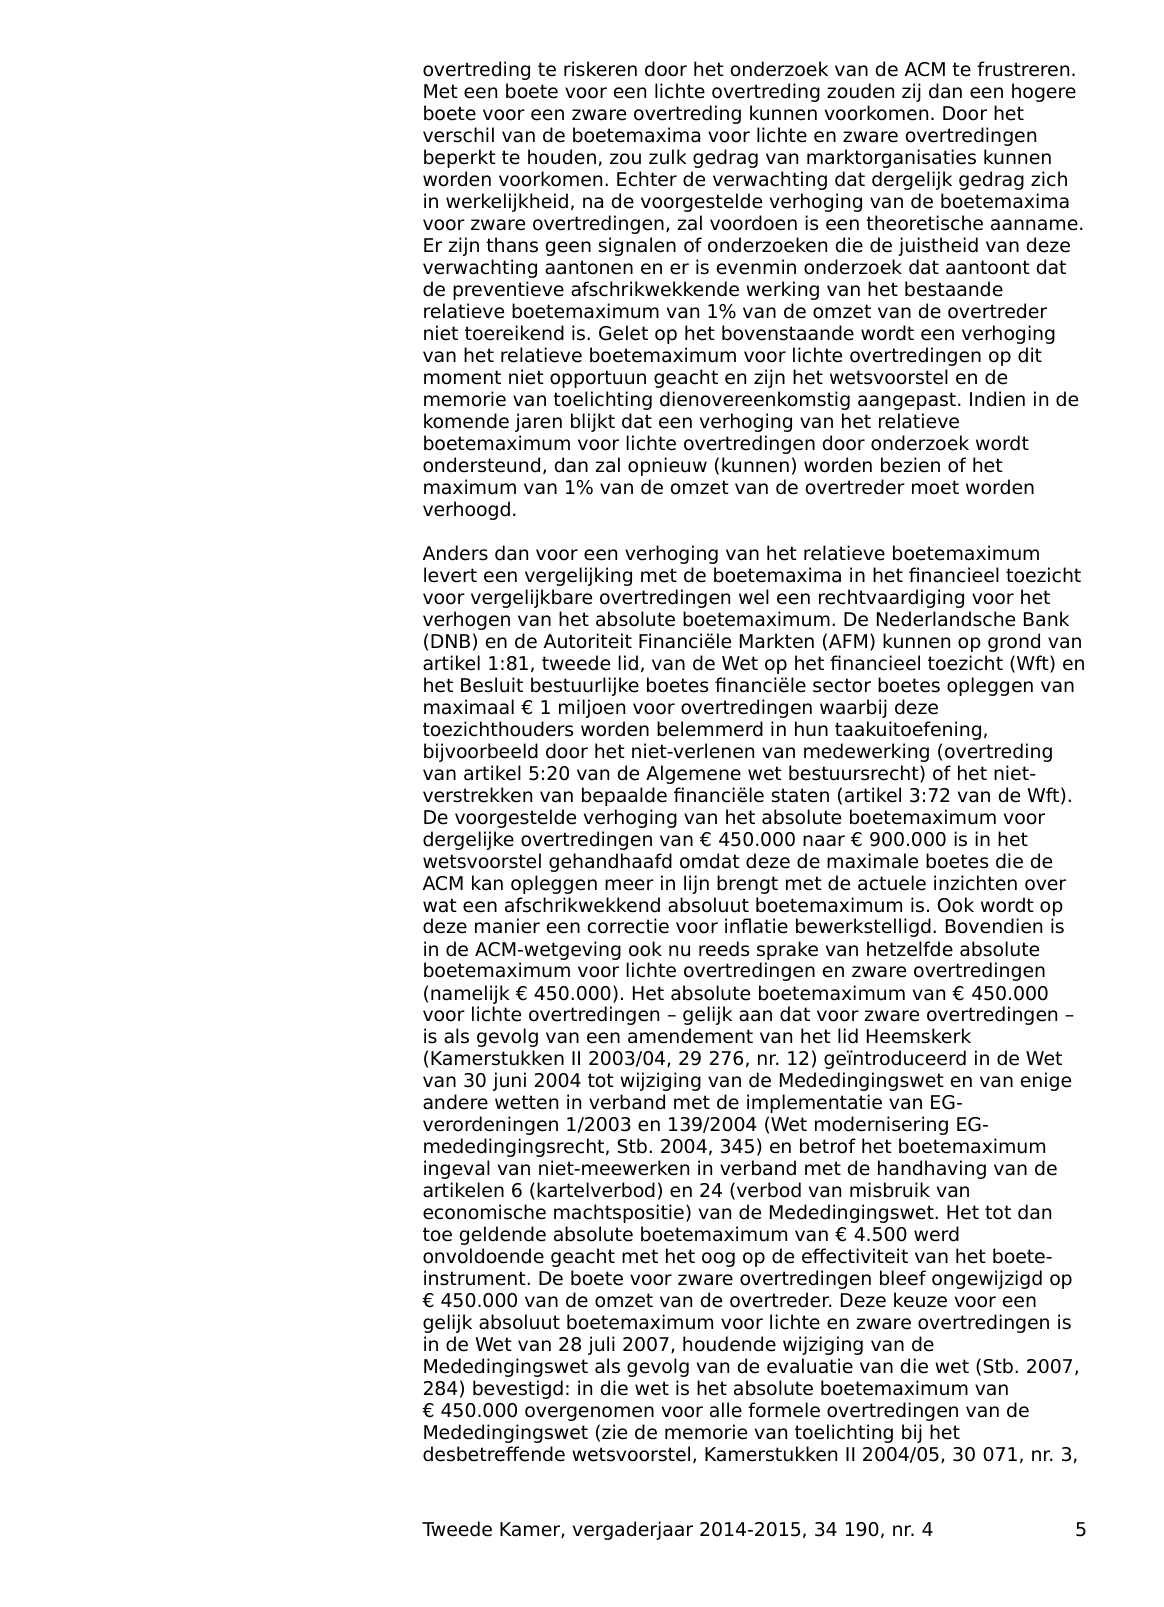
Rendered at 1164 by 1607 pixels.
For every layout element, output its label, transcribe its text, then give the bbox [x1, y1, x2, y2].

text Anders dan voor een verhoging van het relatieve boetemaximum levert een vergelijking met de boetemaxima in het financieel toezicht voor vergelijkbare overtredingen wel een rechtvaardiging voor het verhogen van het absolute boetemaximum. De Nederlandsche Bank (DNB) en de Autoriteit Financiële Markten (AFM) kunnen op grond van artikel 1:81, tweede lid, van de Wet op het financieel toezicht (Wft) en het Besluit bestuurlijke boetes financiële sector boetes opleggen van maximaal € 1 miljoen voor overtredingen waarbij deze toezichthouders worden belemmerd in hun taakuitoefening, bijvoorbeeld door het niet-verlenen van medewerking (overtreding van artikel 5:20 van de Algemene wet bestuursrecht) of het niet-verstrekken van bepaalde financiële staten (artikel 3:72 van de Wft). De voorgestelde verhoging van het absolute boetemaximum voor dergelijke overtredingen van € 450.000 naar € 900.000 is in het wetsvoorstel gehandhaafd omdat deze de maximale boetes die de ACM kan opleggen meer in lijn brengt met de actuele inzichten over wat een afschrikwekkend absoluut boetemaximum is. Ook wordt op deze manier een correctie voor inflatie bewerkstelligd. Bovendien is in de ACM-wetgeving ook nu reeds sprake van hetzelfde absolute boetemaximum voor lichte overtredingen en zware overtredingen (namelijk € 450.000). Het absolute boetemaximum van € 450.000 voor lichte overtredingen – gelijk aan dat voor zware overtredingen – is als gevolg van een amendement van het lid Heemskerk (Kamerstukken II 2003/04, 29 276, nr. 12) geïntroduceerd in de Wet van 30 juni 2004 tot wijziging van de Mededingingswet en van enige andere wetten in verband met de implementatie van EG-verordeningen 1/2003 en 139/2004 (Wet modernisering EG-mededingingsrecht, Stb. 2004, 345) en betrof het boetemaximum ingeval van niet-meewerken in verband met de handhaving van de artikelen 6 (kartelverbod) en 24 (verbod van misbruik van economische machtspositie) van de Mededingingswet. Het tot dan toe geldende absolute boetemaximum van € 4.500 werd onvoldoende geacht met het oog op de effectiviteit van het boete-instrument. De boete voor zware overtredingen bleef ongewijzigd op € 450.000 van de omzet van de overtreder. Deze keuze voor een gelijk absoluut boetemaximum voor lichte en zware overtredingen is in de Wet van 28 juli 2007, houdende wijziging van de Mededingingswet als gevolg van de evaluatie van die wet (Stb. 2007, 284) bevestigd: in die wet is het absolute boetemaximum van € 450.000 overgenomen voor alle formele overtredingen van de Mededingingswet (zie de memorie van toelichting bij het desbetreffende wetsvoorstel, Kamerstukken II 2004/05, 30 071, nr. 3, [422, 543, 1087, 1466]
text overtreding te riskeren door het onderzoek van de ACM te frustreren. Met een boete voor een lichte overtreding zouden zij dan een hogere boete voor een zware overtreding kunnen voorkomen. Door het verschil van de boetemaxima voor lichte en zware overtredingen beperkt te houden, zou zulk gedrag van marktorganisaties kunnen worden voorkomen. Echter de verwachting dat dergelijk gedrag zich in werkelijkheid, na de voorgestelde verhoging van de boetemaxima voor zware overtredingen, zal voordoen is een theoretische aanname. Er zijn thans geen signalen of onderzoeken die de juistheid van deze verwachting aantonen en er is evenmin onderzoek dat aantoont dat de preventieve afschrikwekkende werking van het bestaande relatieve boetemaximum van 1% van de omzet van de overtreder niet toereikend is. Gelet op het bovenstaande wordt een verhoging van het relatieve boetemaximum voor lichte overtredingen op dit moment niet opportuun geacht en zijn het wetsvoorstel en de memorie van toelichting dienovereenkomstig aangepast. Indien in de komende jaren blijkt dat een verhoging van het relatieve boetemaximum voor lichte overtredingen door onderzoek wordt ondersteund, dan zal opnieuw (kunnen) worden bezien of het maximum van 1% van de omzet van de overtreder moet worden verhoogd. [422, 59, 1087, 521]
